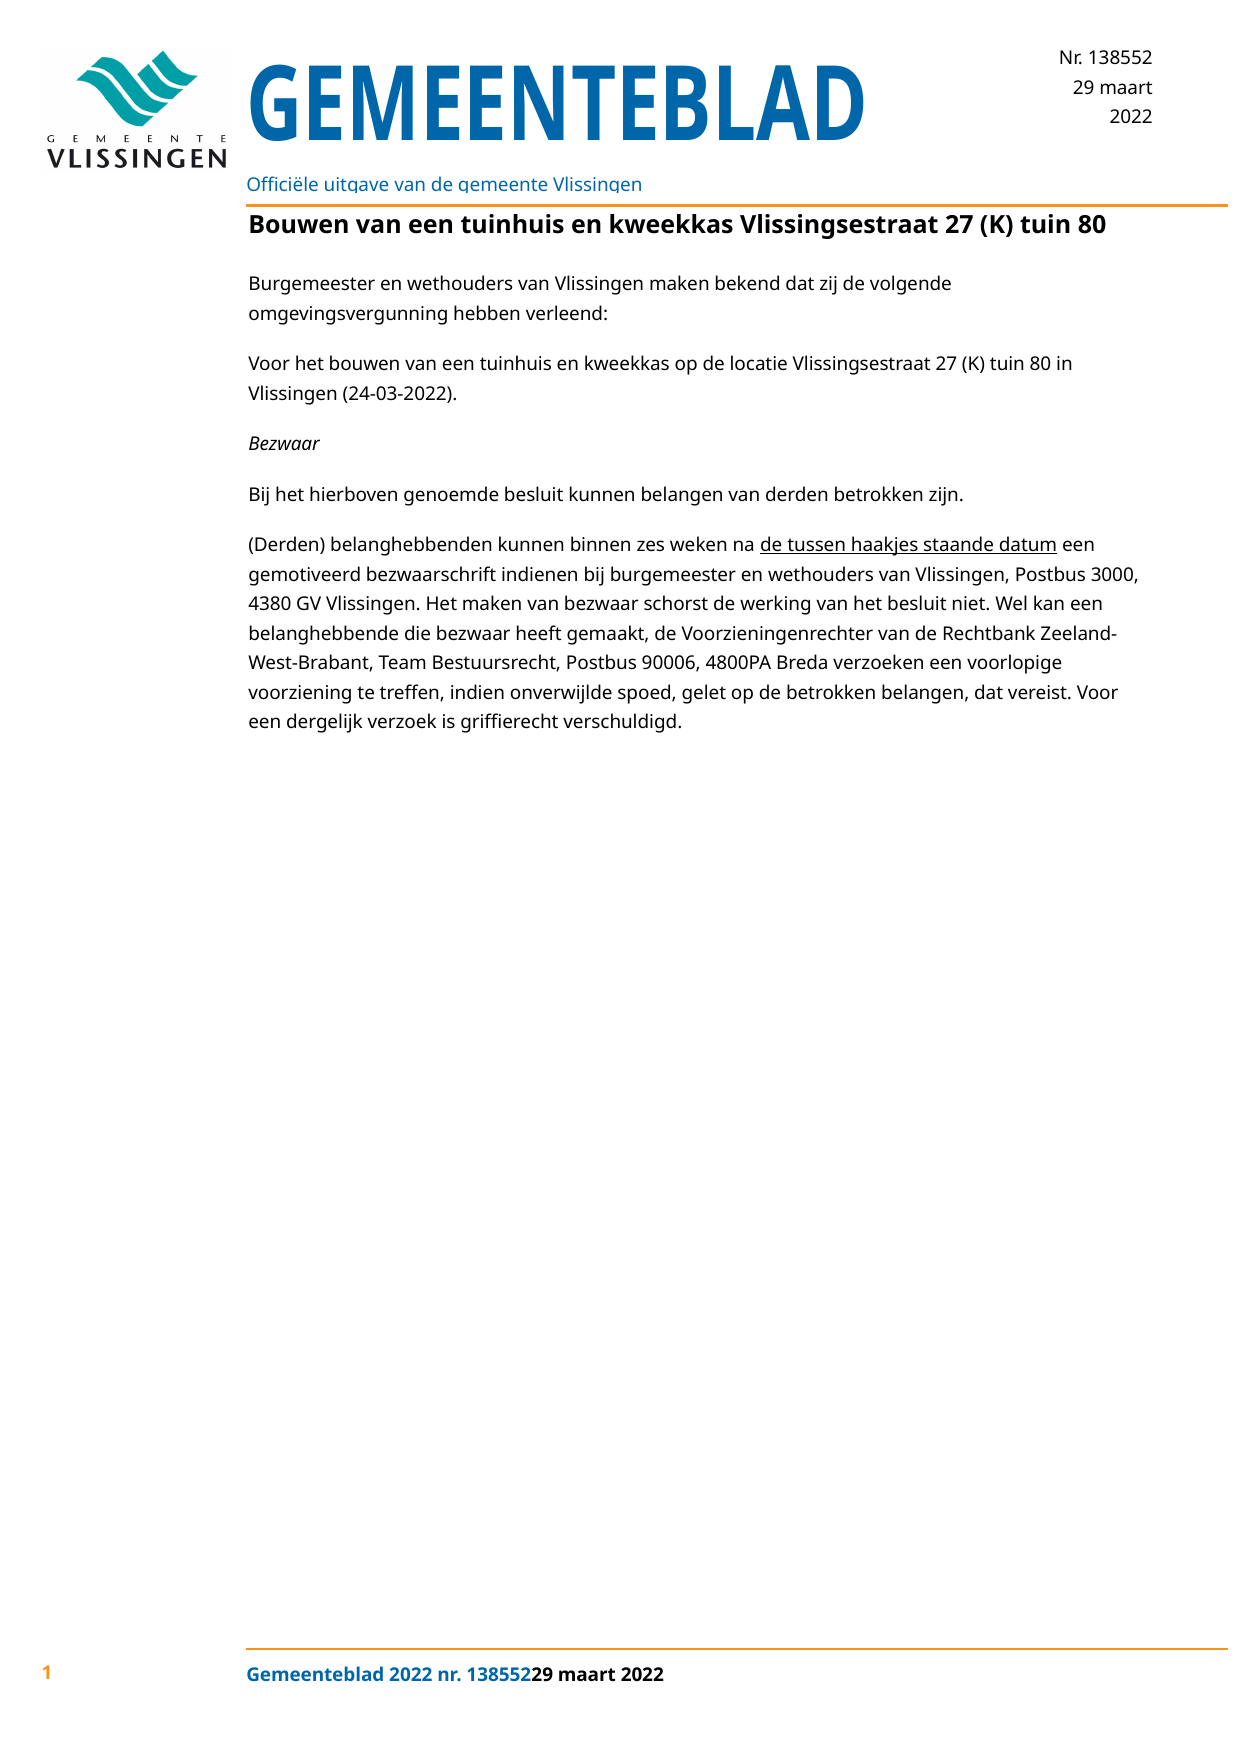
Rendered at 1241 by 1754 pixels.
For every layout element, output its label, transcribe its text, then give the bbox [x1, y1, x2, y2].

picture [41, 47, 231, 172]
text (Derden) belanghebbenden kunnen binnen zes weken na de tussen haakjes staande datum een gemotiveerd bezwaarschrift indienen bij burgemeester en wethouders van Vlissingen, Postbus 3000, 4380 GV Vlissingen. Het maken van bezwaar schorst de werking van het besluit niet. Wel kan een belanghebbende die bezwaar heeft gemaakt, de Voorzieningenrechter van de Rechtbank Zeeland-West-Brabant, Team Bestuursrecht, Postbus 90006, 4800PA Breda verzoeken een voorlopige voorziening te treffen, indien onverwijlde spoed, gelet op de betrokken belangen, dat vereist. Voor een dergelijk verzoek is griffierecht verschuldigd. [248, 531, 1152, 734]
text Bij het hierboven genoemde besluit kunnen belangen van derden betrokken zijn. [248, 481, 1152, 506]
text Burgemeester en wethouders van Vlissingen maken bekend dat zij de volgende omgevingsvergunning hebben verleend: [248, 270, 1152, 326]
text Bouwen van een tuinhuis en kweekkas Vlissingsestraat 27 (K) tuin 80 [248, 207, 1152, 241]
text Voor het bouwen van een tuinhuis en kweekkas op de locatie Vlissingsestraat 27 (K) tuin 80 in Vlissingen (24-03-2022). [248, 350, 1152, 406]
text Bezwaar [248, 430, 1152, 456]
